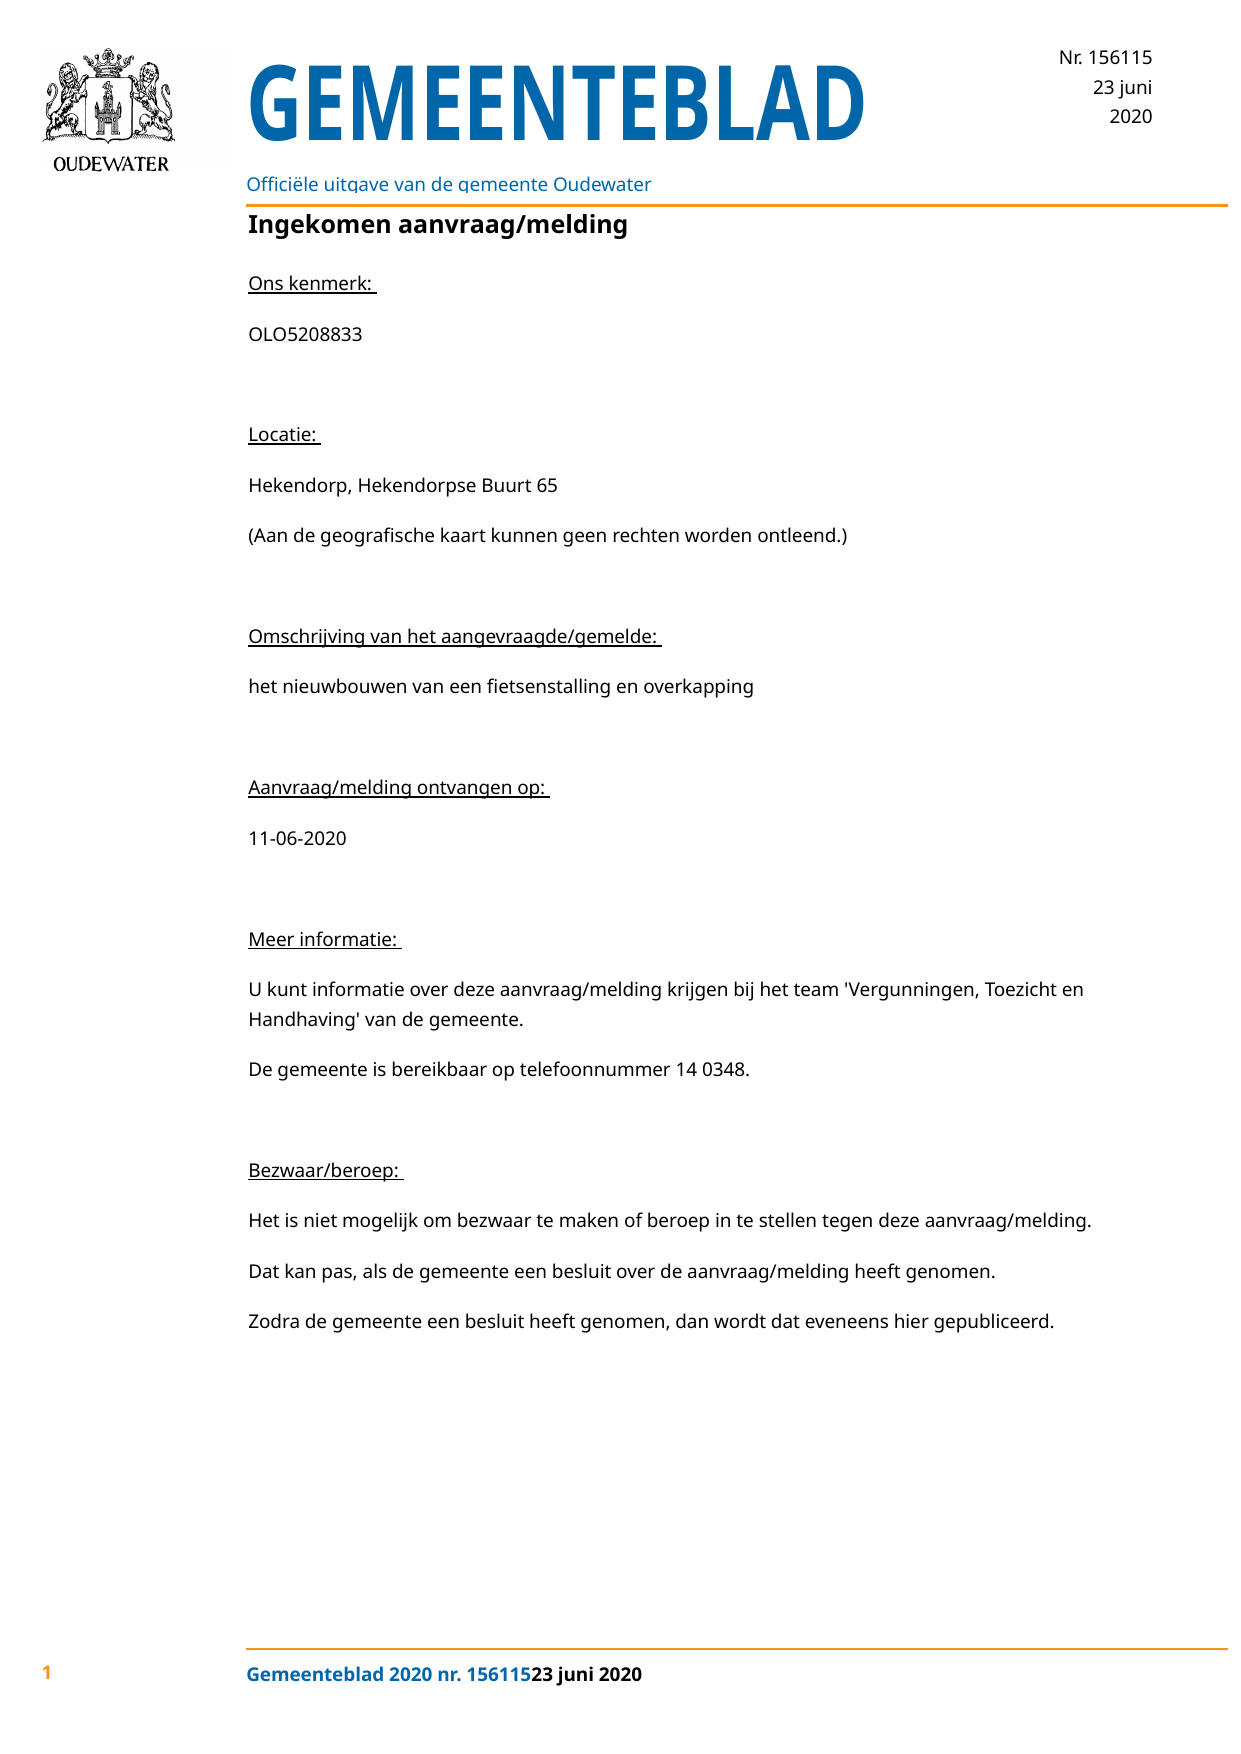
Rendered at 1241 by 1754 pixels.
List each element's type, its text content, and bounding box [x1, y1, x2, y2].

text Bezwaar/beroep: [248, 1157, 1152, 1183]
text Aanvraag/melding ontvangen op: [248, 774, 1152, 800]
picture [41, 47, 231, 172]
text 11-06-2020 [248, 825, 1152, 851]
text Meer informatie: [248, 926, 1152, 951]
text Zodra de gemeente een besluit heeft genomen, dan wordt dat eveneens hier gepubliceerd. [248, 1308, 1152, 1334]
text Ingekomen aanvraag/melding [248, 207, 1152, 241]
text OLO5208833 [248, 321, 1152, 346]
text Het is niet mogelijk om bezwaar te maken of beroep in te stellen tegen deze aanvraag/melding. [248, 1207, 1152, 1233]
text U kunt informatie over deze aanvraag/melding krijgen bij het team 'Vergunningen, Toezicht en Handhaving' van de gemeente. [248, 976, 1152, 1031]
text Dat kan pas, als de gemeente een besluit over de aanvraag/melding heeft genomen. [248, 1258, 1152, 1283]
text Omschrijving van het aangevraagde/gemelde: [248, 623, 1152, 649]
text De gemeente is bereikbaar op telefoonnummer 14 0348. [248, 1056, 1152, 1082]
text het nieuwbouwen van een fietsenstalling en overkapping [248, 674, 1152, 699]
text Ons kenmerk: [248, 270, 1152, 296]
text (Aan de geografische kaart kunnen geen rechten worden ontleend.) [248, 522, 1152, 548]
text Hekendorp, Hekendorpse Buurt 65 [248, 472, 1152, 498]
text Locatie: [248, 422, 1152, 447]
